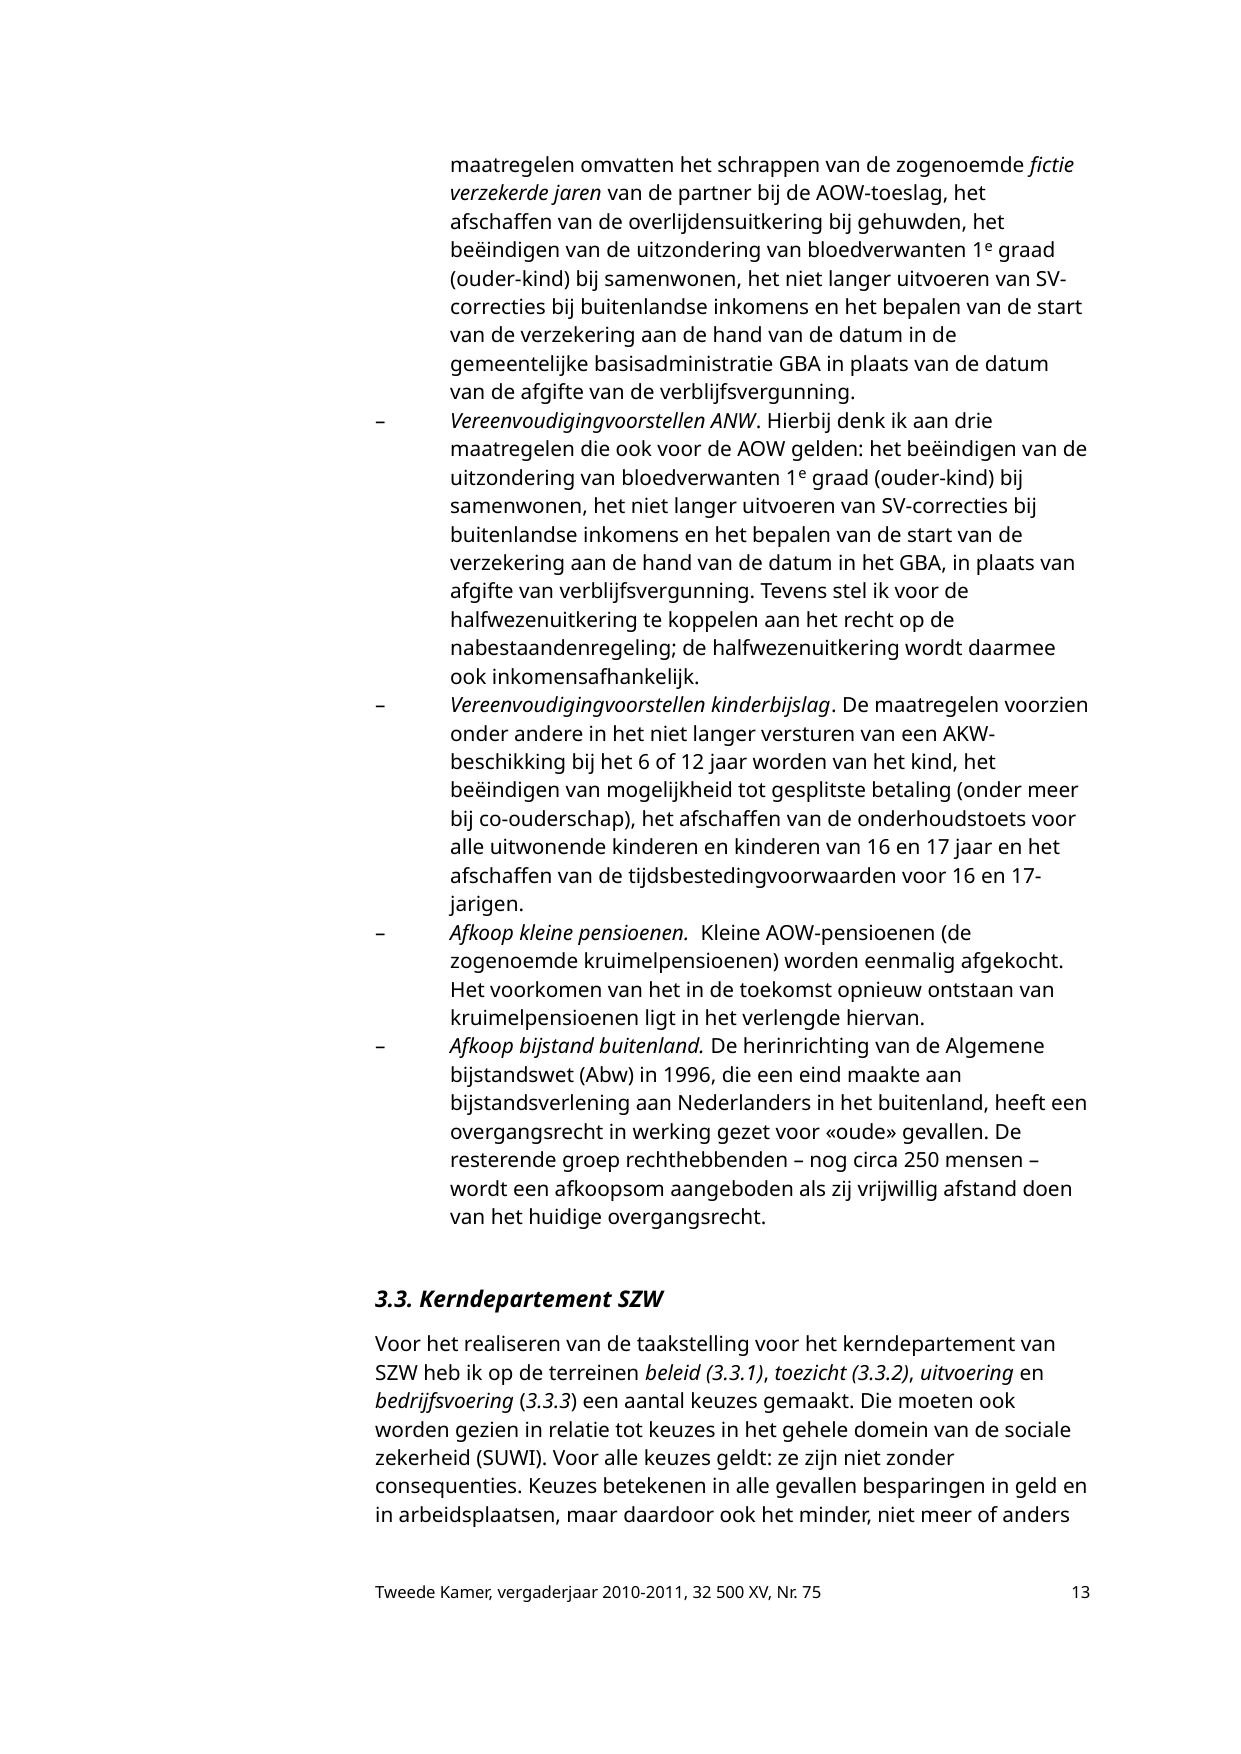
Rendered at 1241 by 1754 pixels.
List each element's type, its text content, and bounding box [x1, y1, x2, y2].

list Vereenvoudigingvoorstellen kinderbijslag. De maatregelen voorzien onder andere in het niet langer versturen van een AKW-beschikking bij het 6 of 12 jaar worden van het kind, het beëindigen van mogelijkheid tot gesplitste betaling (onder meer bij co-ouderschap), het afschaffen van de onderhoudstoets voor alle uitwonende kinderen en kinderen van 16 en 17 jaar en het afschaffen van de tijdsbestedingvoorwaarden voor 16 en 17-jarigen. [375, 690, 1090, 918]
list Afkoop kleine pensioenen. Kleine AOW-pensioenen (de zogenoemde kruimelpensioenen) worden eenmalig afgekocht. Het voorkomen van het in de toekomst opnieuw ontstaan van kruimelpensioenen ligt in het verlengde hiervan. [375, 918, 1090, 1032]
list Vereenvoudigingvoorstellen ANW. Hierbij denk ik aan drie maatregelen die ook voor de AOW gelden: het beëindigen van de uitzondering van bloedverwanten 1e graad (ouder-kind) bij samenwonen, het niet langer uitvoeren van SV-correcties bij buitenlandse inkomens en het bepalen van de start van de verzekering aan de hand van de datum in het GBA, in plaats van afgifte van verblijfsvergunning. Tevens stel ik voor de halfwezenuitkering te koppelen aan het recht op de nabestaandenregeling; de halfwezenuitkering wordt daarmee ook inkomensafhankelijk. [375, 406, 1090, 690]
text Voor het realiseren van de taakstelling voor het kerndepartement van SZW heb ik op de terreinen beleid (3.3.1), toezicht (3.3.2), uitvoering en bedrijfsvoering (3.3.3) een aantal keuzes gemaakt. Die moeten ook worden gezien in relatie tot keuzes in het gehele domein van de sociale zekerheid (SUWI). Voor alle keuzes geldt: ze zijn niet zonder consequenties. Keuzes betekenen in alle gevallen besparingen in geld en in arbeidsplaatsen, maar daardoor ook het minder, niet meer of anders [375, 1329, 1090, 1528]
subtitle 3.3. Kerndepartement SZW [375, 1283, 1090, 1314]
list maatregelen omvatten het schrappen van de zogenoemde fictie verzekerde jaren van de partner bij de AOW-toeslag, het afschaffen van de overlijdensuitkering bij gehuwden, het beëindigen van de uitzondering van bloedverwanten 1e graad (ouder-kind) bij samenwonen, het niet langer uitvoeren van SV-correcties bij buitenlandse inkomens en het bepalen van de start van de verzekering aan de hand van de datum in de gemeentelijke basisadministratie GBA in plaats van de datum van de afgifte van de verblijfsvergunning. [375, 150, 1090, 406]
list Afkoop bijstand buitenland. De herinrichting van de Algemene bijstandswet (Abw) in 1996, die een eind maakte aan bijstandsverlening aan Nederlanders in het buitenland, heeft een overgangsrecht in werking gezet voor «oude» gevallen. De resterende groep rechthebbenden – nog circa 250 mensen – wordt een afkoopsom aangeboden als zij vrijwillig afstand doen van het huidige overgangsrecht. [375, 1032, 1090, 1231]
